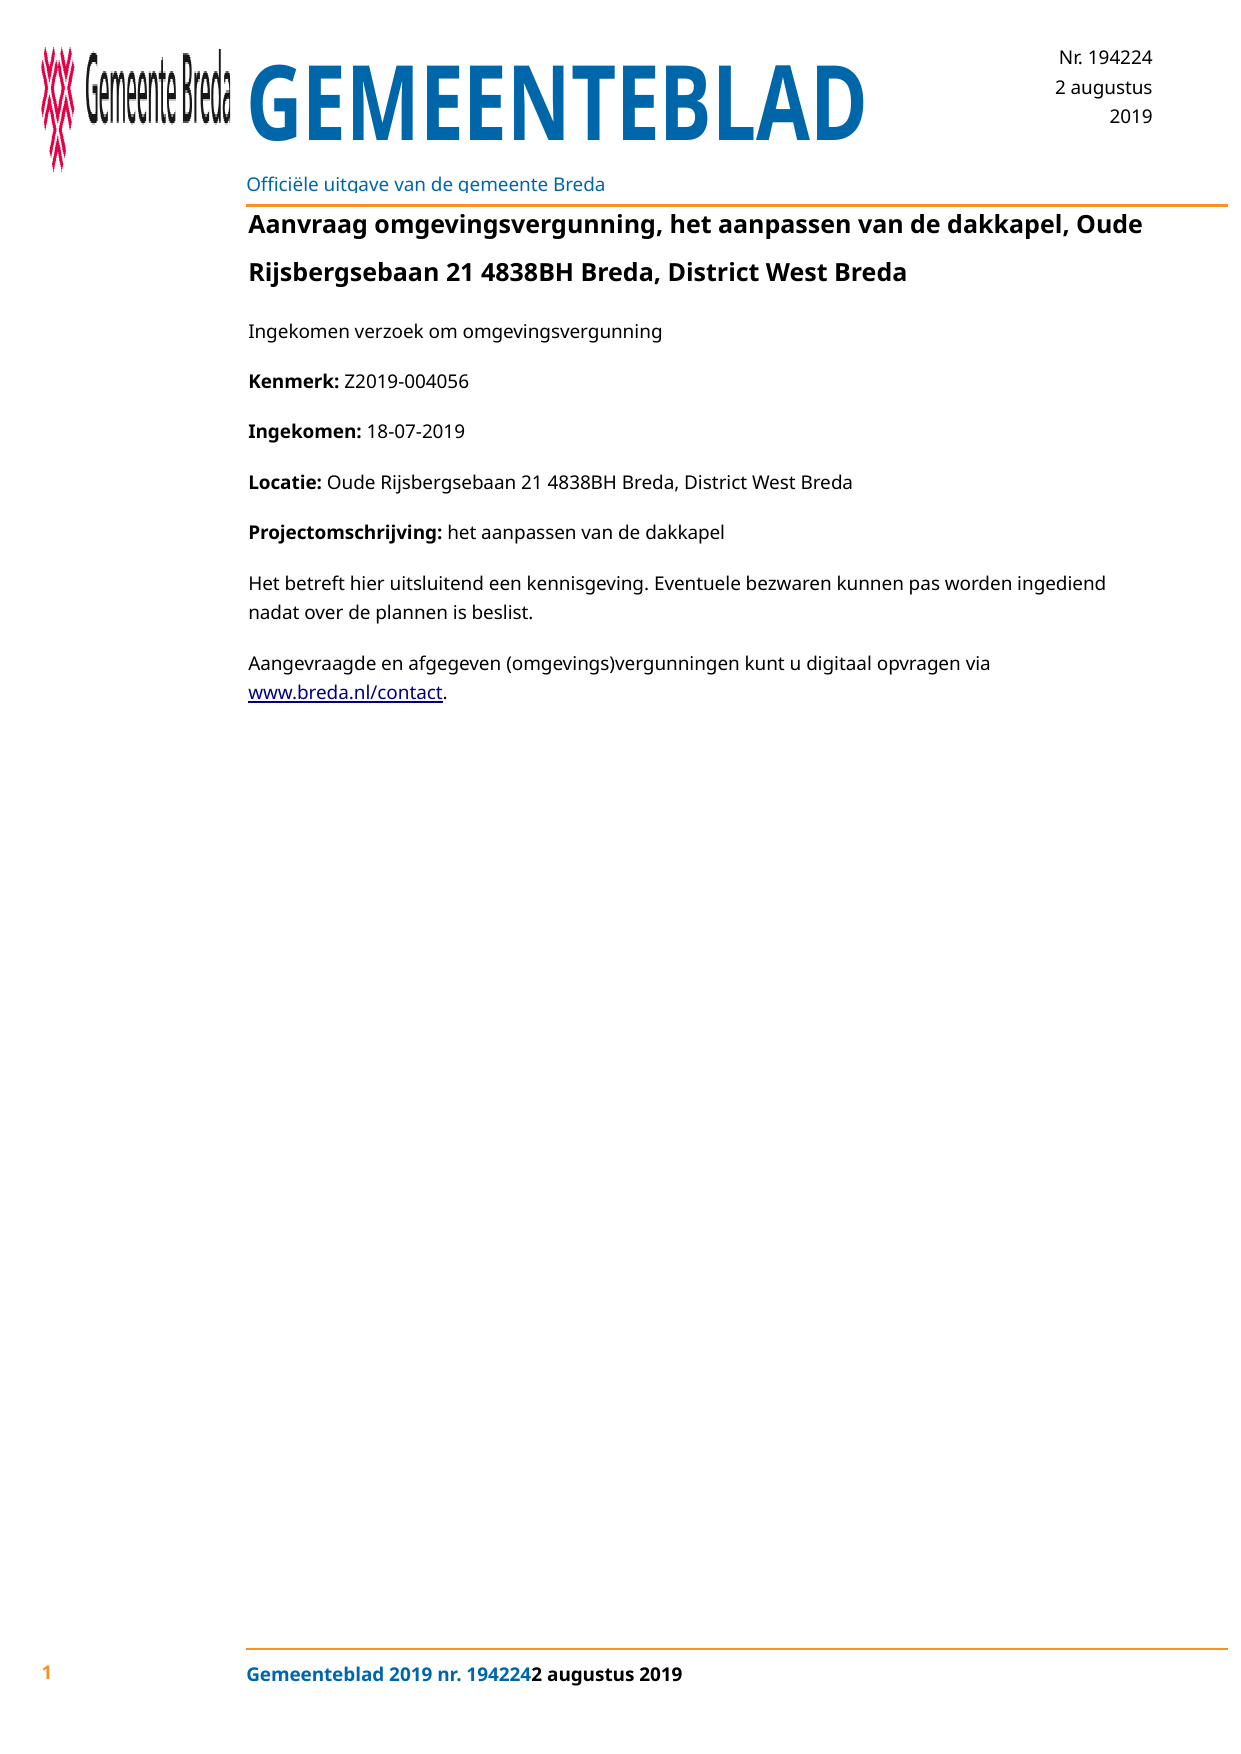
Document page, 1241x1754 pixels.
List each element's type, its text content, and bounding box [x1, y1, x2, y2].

text Kenmerk: Z2019-004056 [248, 368, 1152, 394]
text Aanvraag omgevingsvergunning, het aanpassen van de dakkapel, Oude Rijsbergsebaan 21 4838BH Breda, District West Breda [248, 207, 1152, 288]
text Ingekomen: 18-07-2019 [248, 419, 1152, 444]
picture [41, 47, 231, 172]
text Aangevraagde en afgegeven (omgevings)vergunningen kunt u digitaal opvragen via www.breda.nl/contact. [248, 650, 1152, 705]
text Ingekomen verzoek om omgevingsvergunning [248, 318, 1152, 344]
text Het betreft hier uitsluitend een kennisgeving. Eventuele bezwaren kunnen pas worden ingediend nadat over de plannen is beslist. [248, 570, 1152, 625]
text Locatie: Oude Rijsbergsebaan 21 4838BH Breda, District West Breda [248, 469, 1152, 495]
text Projectomschrijving: het aanpassen van de dakkapel [248, 519, 1152, 545]
